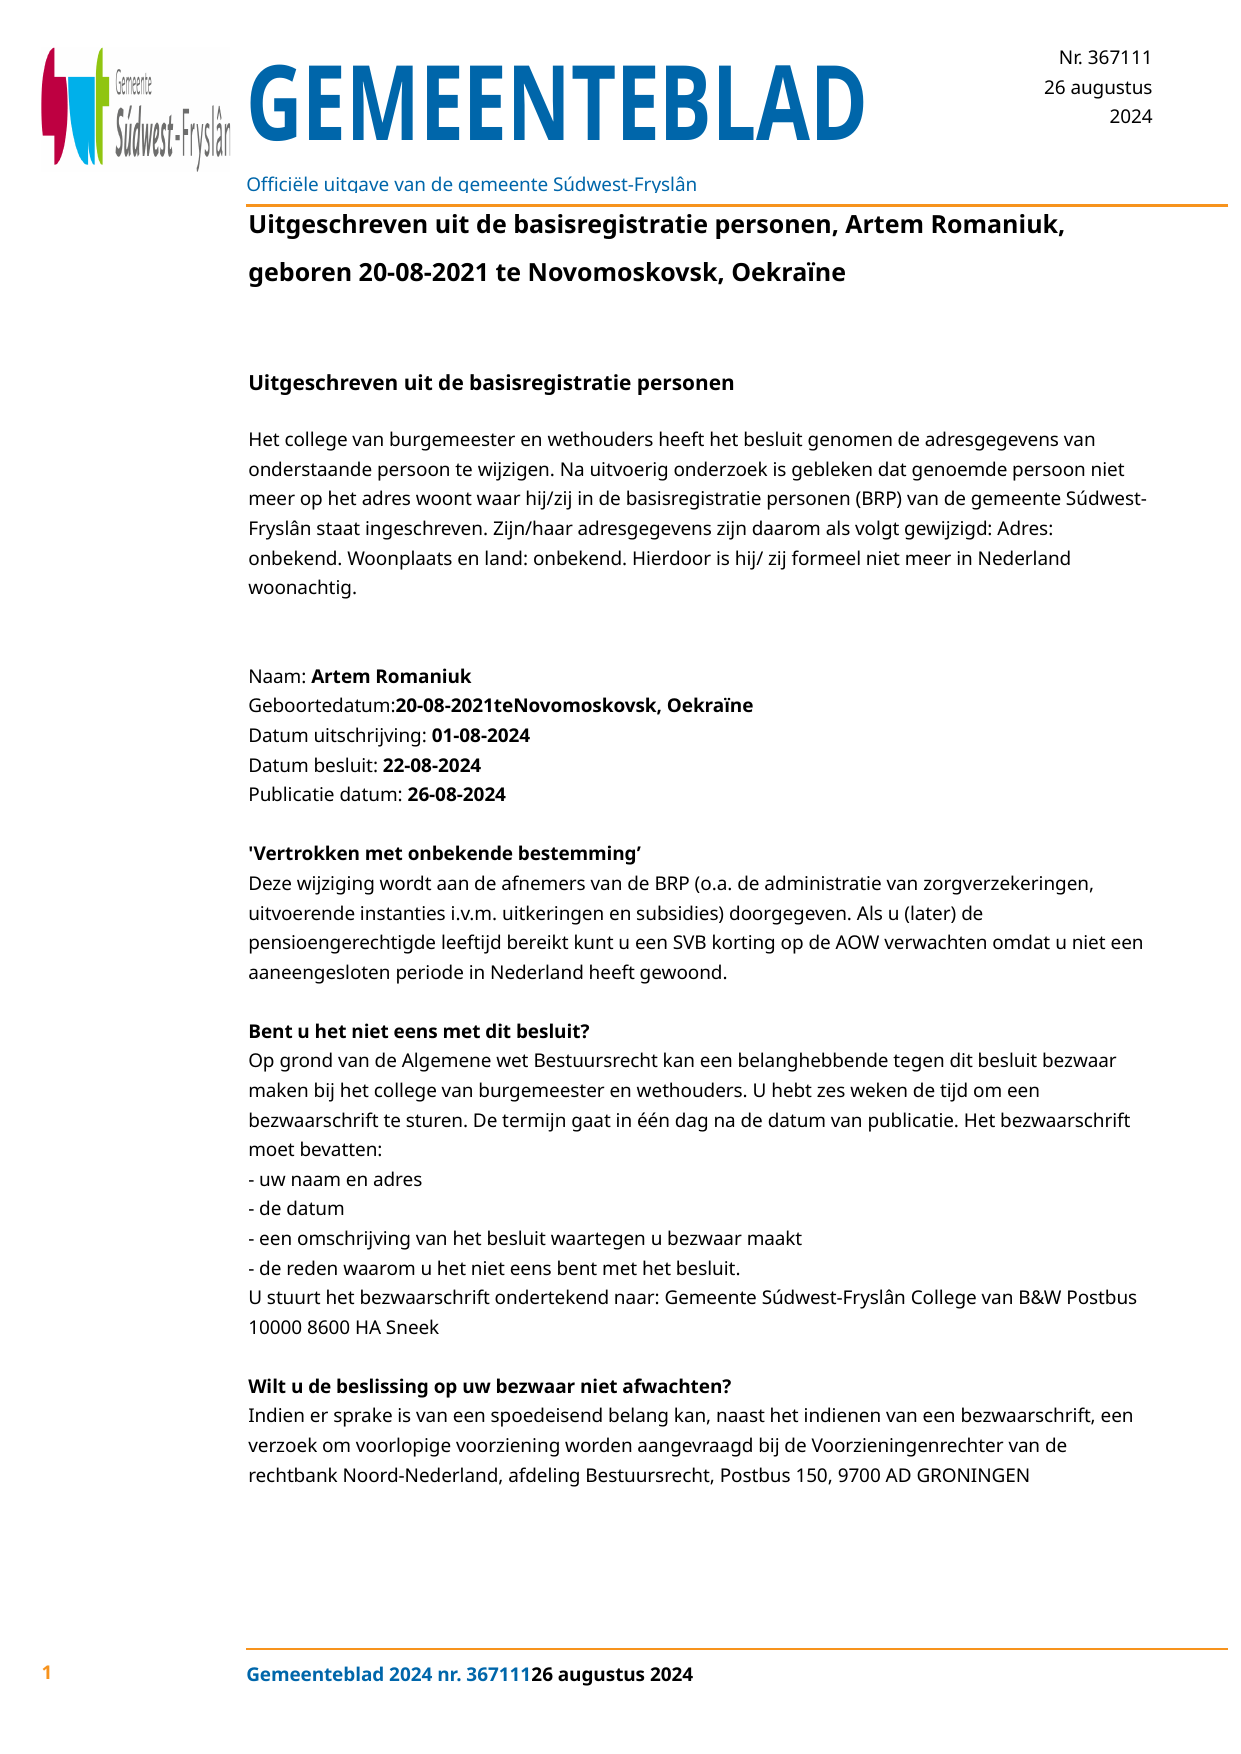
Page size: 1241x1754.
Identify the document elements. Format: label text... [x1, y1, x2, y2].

text Wilt u de beslissing op uw bezwaar niet afwachten? [248, 1373, 1152, 1399]
text Indien er sprake is van een spoedeisend belang kan, naast het indienen van een bezwaarschrift, een verzoek om voorlopige voorziening worden aangevraagd bij de Voorzieningenrechter van de rechtbank Noord-Nederland, afdeling Bestuursrecht, Postbus 150, 9700 AD GRONINGEN [248, 1403, 1152, 1487]
text Het college van burgemeester en wethouders heeft het besluit genomen de adresgegevens van onderstaande persoon te wijzigen. Na uitvoerig onderzoek is gebleken dat genoemde persoon niet meer op het adres woont waar hij/zij in de basisregistratie personen (BRP) van de gemeente Súdwest-Fryslân staat ingeschreven. Zijn/haar adresgegevens zijn daarom als volgt gewijzigd: Adres: onbekend. Woonplaats en land: onbekend. Hierdoor is hij/ zij formeel niet meer in Nederland woonachtig. [248, 426, 1152, 600]
text Datum besluit: 22-08-2024 [248, 752, 1152, 777]
text U stuurt het bezwaarschrift ondertekend naar: Gemeente Súdwest-Fryslân College van B&W Postbus 10000 8600 HA Sneek [248, 1284, 1152, 1339]
text Deze wijziging wordt aan de afnemers van de BRP (o.a. de administratie van zorgverzekeringen, uitvoerende instanties i.v.m. uitkeringen en subsidies) doorgegeven. Als u (later) de pensioengerechtigde leeftijd bereikt kunt u een SVB korting op de AOW verwachten omdat u niet een aaneengesloten periode in Nederland heeft gewoond. [248, 870, 1152, 984]
text Publicatie datum: 26-08-2024 [248, 781, 1152, 807]
text - uw naam en adres [248, 1166, 1152, 1192]
text - een omschrijving van het besluit waartegen u bezwaar maakt [248, 1225, 1152, 1251]
text 'Vertrokken met onbekende bestemming’ [248, 841, 1152, 866]
text - de reden waarom u het niet eens bent met het besluit. [248, 1255, 1152, 1280]
text Naam: Artem Romaniuk [248, 663, 1152, 689]
text Geboortedatum:20-08-2021teNovomoskovsk, Oekraïne [248, 693, 1152, 718]
text Uitgeschreven uit de basisregistratie personen, Artem Romaniuk, geboren 20-08-2021 te Novomoskovsk, Oekraïne [248, 207, 1152, 288]
text Bent u het niet eens met dit besluit? [248, 1018, 1152, 1044]
picture [41, 47, 231, 172]
text Uitgeschreven uit de basisregistratie personen [248, 368, 1152, 397]
text Datum uitschrijving: 01-08-2024 [248, 722, 1152, 748]
text - de datum [248, 1196, 1152, 1221]
text Op grond van de Algemene wet Bestuursrecht kan een belanghebbende tegen dit besluit bezwaar maken bij het college van burgemeester en wethouders. U hebt zes weken de tijd om een bezwaarschrift te sturen. De termijn gaat in één dag na de datum van publicatie. Het bezwaarschrift moet bevatten: [248, 1048, 1152, 1162]
